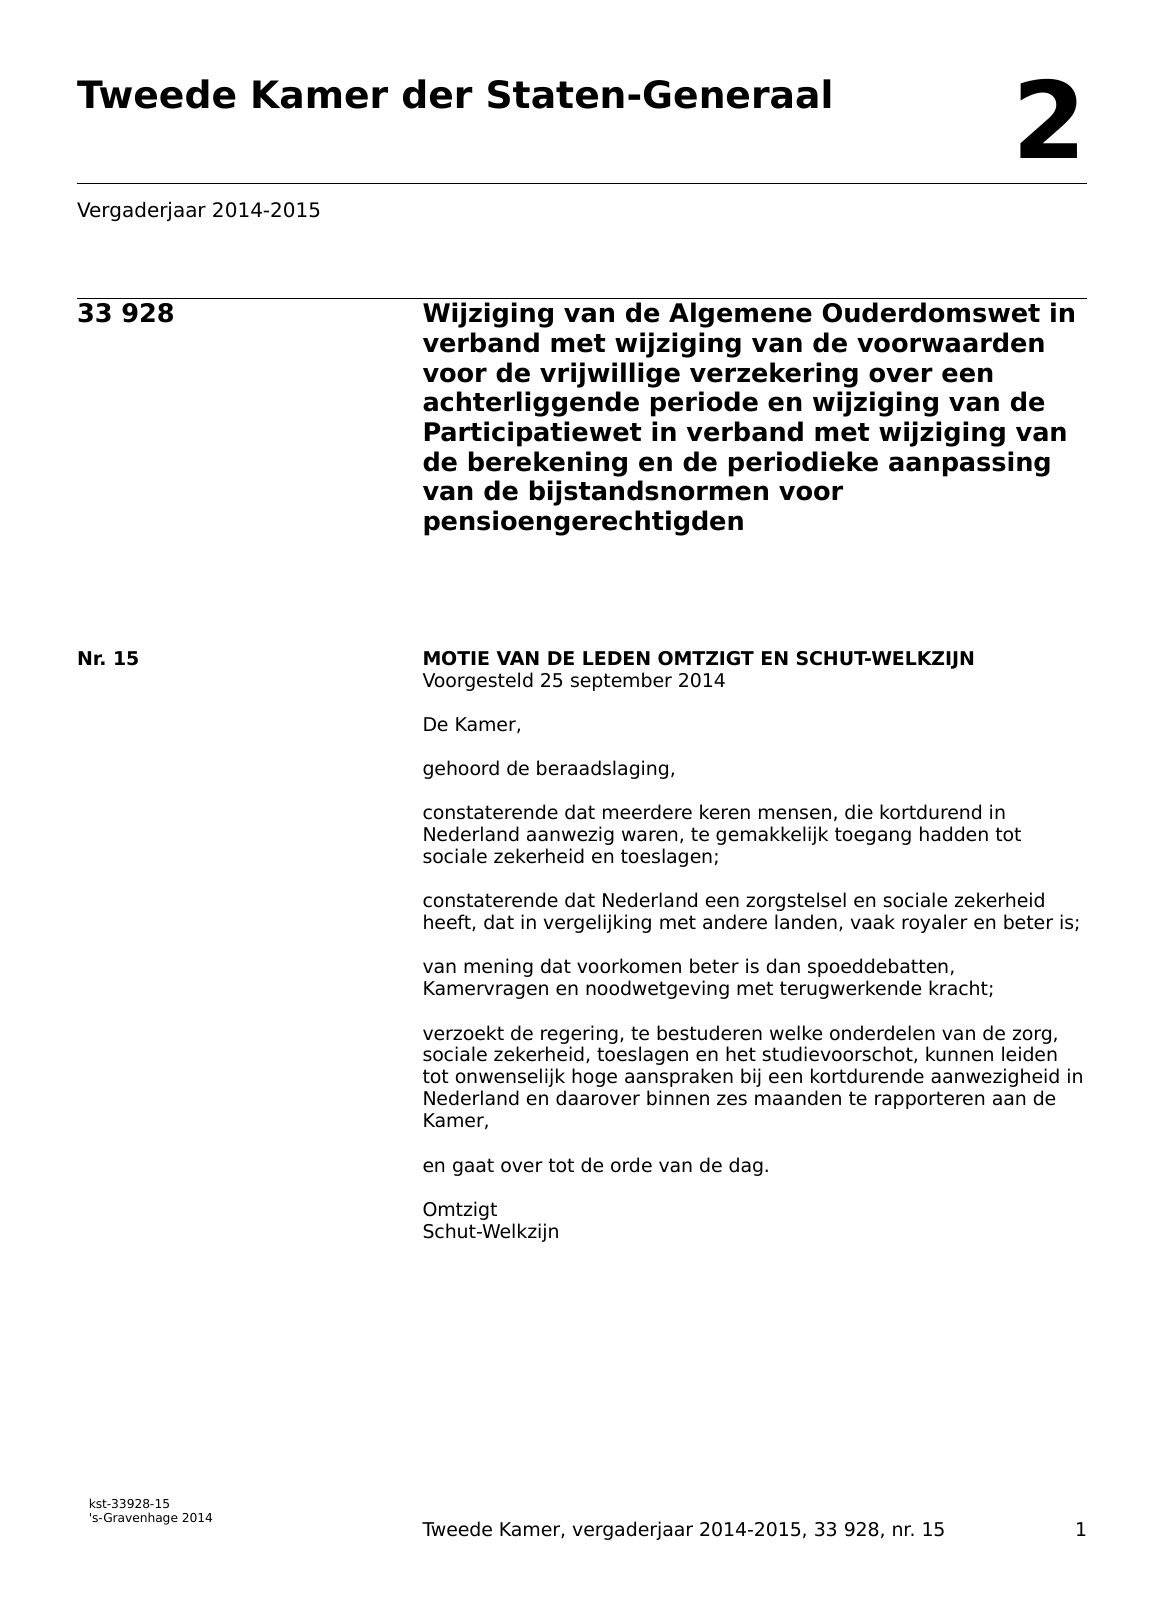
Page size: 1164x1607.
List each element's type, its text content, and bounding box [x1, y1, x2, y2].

text constaterende dat Nederland een zorgstelsel en sociale zekerheid heeft, dat in vergelijking met andere landen, vaak royaler en beter is; [422, 890, 1087, 934]
text De Kamer, [422, 714, 1087, 736]
text Voorgesteld 25 september 2014 [422, 669, 1087, 691]
table_cell Vergaderjaar 2014-2015 [77, 184, 1087, 298]
text verzoekt de regering, te bestuderen welke onderdelen van de zorg, sociale zekerheid, toeslagen en het studievoorschot, kunnen leiden tot onwenselijk hoge aanspraken bij een kortdurende aanwezigheid in Nederland en daarover binnen zes maanden te rapporteren aan de Kamer, [422, 1022, 1087, 1132]
text en gaat over tot de orde van de dag. [422, 1154, 1087, 1176]
table_header Tweede Kamer der Staten-Generaal [77, 59, 886, 183]
table_header 2 [886, 59, 1087, 183]
text constaterende dat meerdere keren mensen, die kortdurend in Nederland aanwezig waren, te gemakkelijk toegang hadden tot sociale zekerheid en toeslagen; [422, 802, 1087, 868]
text 's-Gravenhage 2014 [88, 1511, 323, 1525]
subtitle 33 928 Wijziging van de Algemene Ouderdomswet in verband met wijziging van de voorwaarden voor de vrijwillige verzekering over een achterliggende periode en wijziging van de Participatiewet in verband met wijziging van de berekening en de periodieke aanpassing van de bijstandsnormen voor pensioengerechtigden [77, 299, 1087, 536]
text Schut-Welkzijn [422, 1221, 1087, 1243]
subtitle Nr. 15 MOTIE VAN DE LEDEN OMTZIGT EN SCHUT-WELKZIJN [77, 647, 1087, 669]
text kst-33928-15 [88, 1497, 323, 1511]
text van mening dat voorkomen beter is dan spoeddebatten, Kamervragen en noodwetgeving met terugwerkende kracht; [422, 956, 1087, 1000]
text gehoord de beraadslaging, [422, 758, 1087, 780]
text Omtzigt [422, 1199, 1087, 1221]
